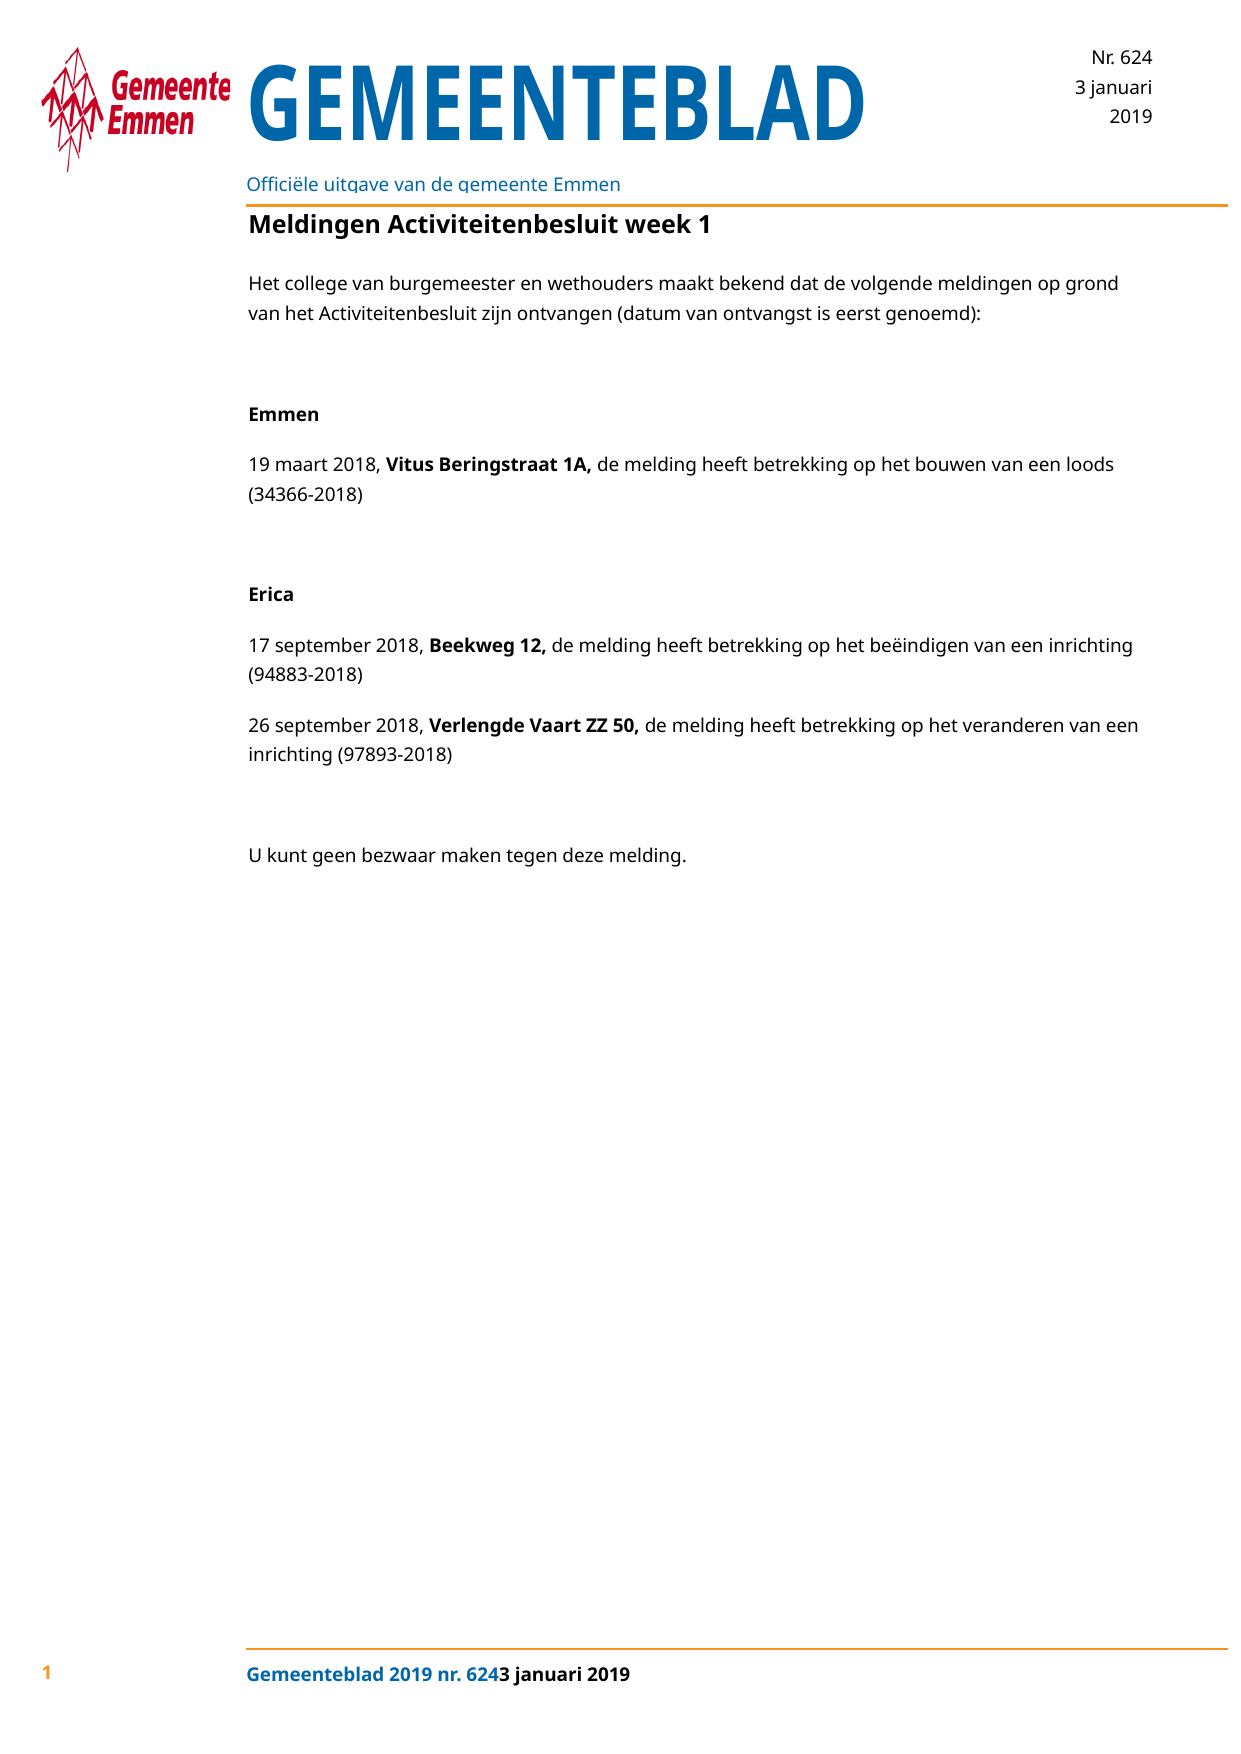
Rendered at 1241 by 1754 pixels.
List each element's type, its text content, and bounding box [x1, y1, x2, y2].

text Meldingen Activiteitenbesluit week 1 [248, 207, 1152, 241]
text U kunt geen bezwaar maken tegen deze melding. [248, 842, 1152, 868]
text Erica [248, 582, 1152, 607]
text Het college van burgemeester en wethouders maakt bekend dat de volgende meldingen op grond van het Activiteitenbesluit zijn ontvan­gen (datum van ontvangst is eerst genoemd): [248, 270, 1152, 326]
text 26 september 2018, Verlengde Vaart ZZ 50, de melding heeft betrekking op het veranderen van een inrichting (97893-2018) [248, 712, 1152, 767]
picture [41, 47, 231, 172]
text Emmen [248, 401, 1152, 426]
text 17 september 2018, Beekweg 12, de melding heeft betrekking op het beëindigen van een inrichting (94883-2018) [248, 632, 1152, 687]
text 19 maart 2018, Vitus Beringstraat 1A, de melding heeft betrekking op het bouwen van een loods (34366-2018) [248, 451, 1152, 506]
